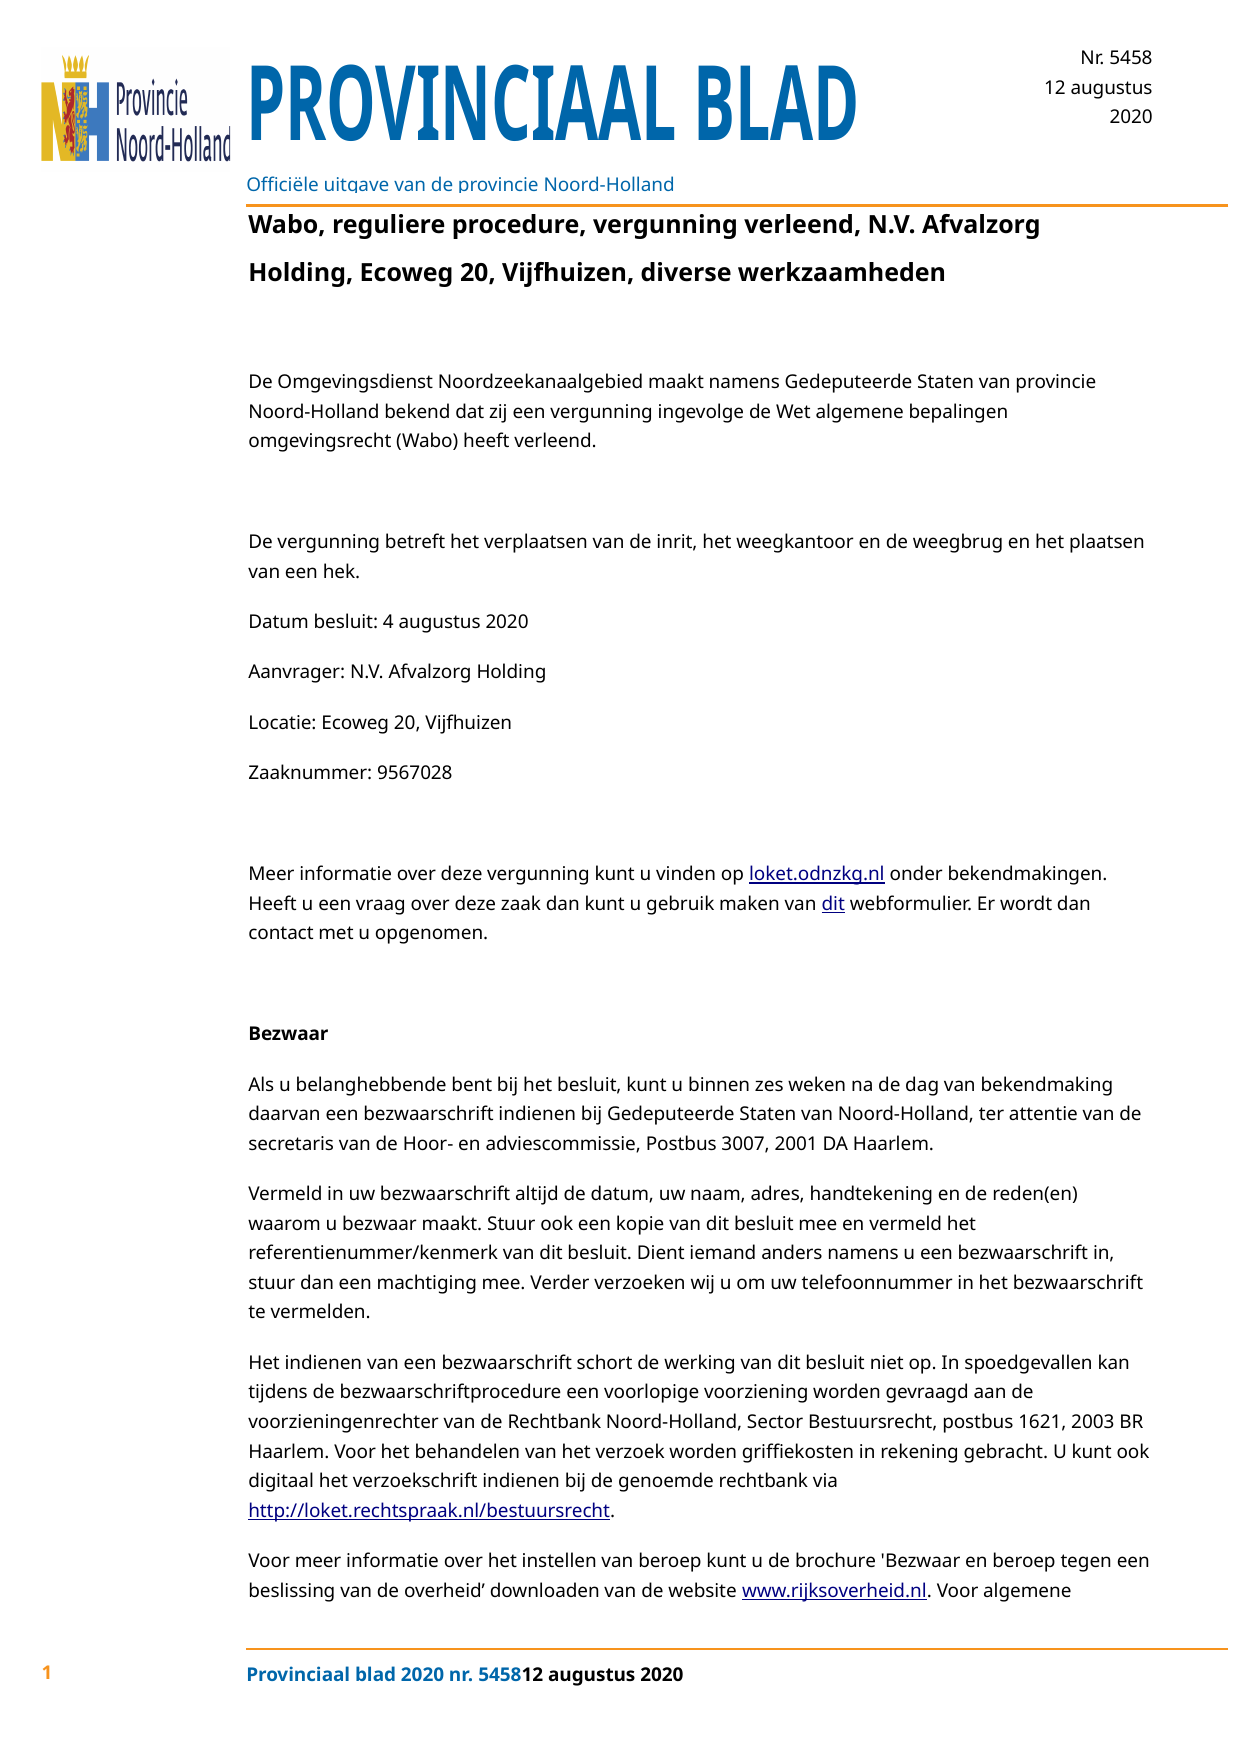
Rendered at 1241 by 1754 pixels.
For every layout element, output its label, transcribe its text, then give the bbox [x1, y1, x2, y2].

text Het indienen van een bezwaarschrift schort de werking van dit besluit niet op. In spoedgevallen kan tijdens de bezwaarschriftprocedure een voorlopige voorziening worden gevraagd aan de voorzieningenrechter van de Rechtbank Noord-Holland, Sector Bestuursrecht, postbus 1621, 2003 BR Haarlem. Voor het behandelen van het verzoek worden griffiekosten in rekening gebracht. U kunt ook digitaal het verzoekschrift indienen bij de genoemde rechtbank via http://loket.rechtspraak.nl/bestuursrecht. [248, 1349, 1152, 1523]
text Wabo, reguliere procedure, vergunning verleend, N.V. Afvalzorg Holding, Ecoweg 20, Vijfhuizen, diverse werkzaamheden [248, 207, 1152, 288]
text Vermeld in uw bezwaarschrift altijd de datum, uw naam, adres, handtekening en de reden(en) waarom u bezwaar maakt. Stuur ook een kopie van dit besluit mee en vermeld het referentienummer/kenmerk van dit besluit. Dient iemand anders namens u een bezwaarschrift in, stuur dan een machtiging mee. Verder verzoeken wij u om uw telefoonnummer in het bezwaarschrift te vermelden. [248, 1180, 1152, 1324]
text Locatie: Ecoweg 20, Vijfhuizen [248, 709, 1152, 735]
text De Omgevingsdienst Noordzeekanaalgebied maakt namens Gedeputeerde Staten van provincie Noord-Holland bekend dat zij een vergunning ingevolge de Wet algemene bepalingen omgevingsrecht (Wabo) heeft verleend. [248, 368, 1152, 453]
text Voor meer informatie over het instellen van beroep kunt u de brochure 'Bezwaar en beroep tegen een beslissing van de overheid’ downloaden van de website www.rijksoverheid.nl. Voor algemene [248, 1547, 1152, 1603]
text Aanvrager: N.V. Afvalzorg Holding [248, 659, 1152, 684]
text Bezwaar [248, 1020, 1152, 1046]
text De vergunning betreft het verplaatsen van de inrit, het weegkantoor en de weegbrug en het plaatsen van een hek. [248, 528, 1152, 584]
text Datum besluit: 4 augustus 2020 [248, 608, 1152, 634]
picture [41, 47, 231, 172]
text Als u belanghebbende bent bij het besluit, kunt u binnen zes weken na de dag van bekendmaking daarvan een bezwaarschrift indienen bij Gedeputeerde Staten van Noord-Holland, ter attentie van de secretaris van de Hoor- en adviescommissie, Postbus 3007, 2001 DA Haarlem. [248, 1071, 1152, 1156]
text Meer informatie over deze vergunning kunt u vinden op loket.odnzkg.nl onder bekendmakingen. Heeft u een vraag over deze zaak dan kunt u gebruik maken van dit webformulier. Er wordt dan contact met u opgenomen. [248, 860, 1152, 945]
text Zaaknummer: 9567028 [248, 759, 1152, 785]
